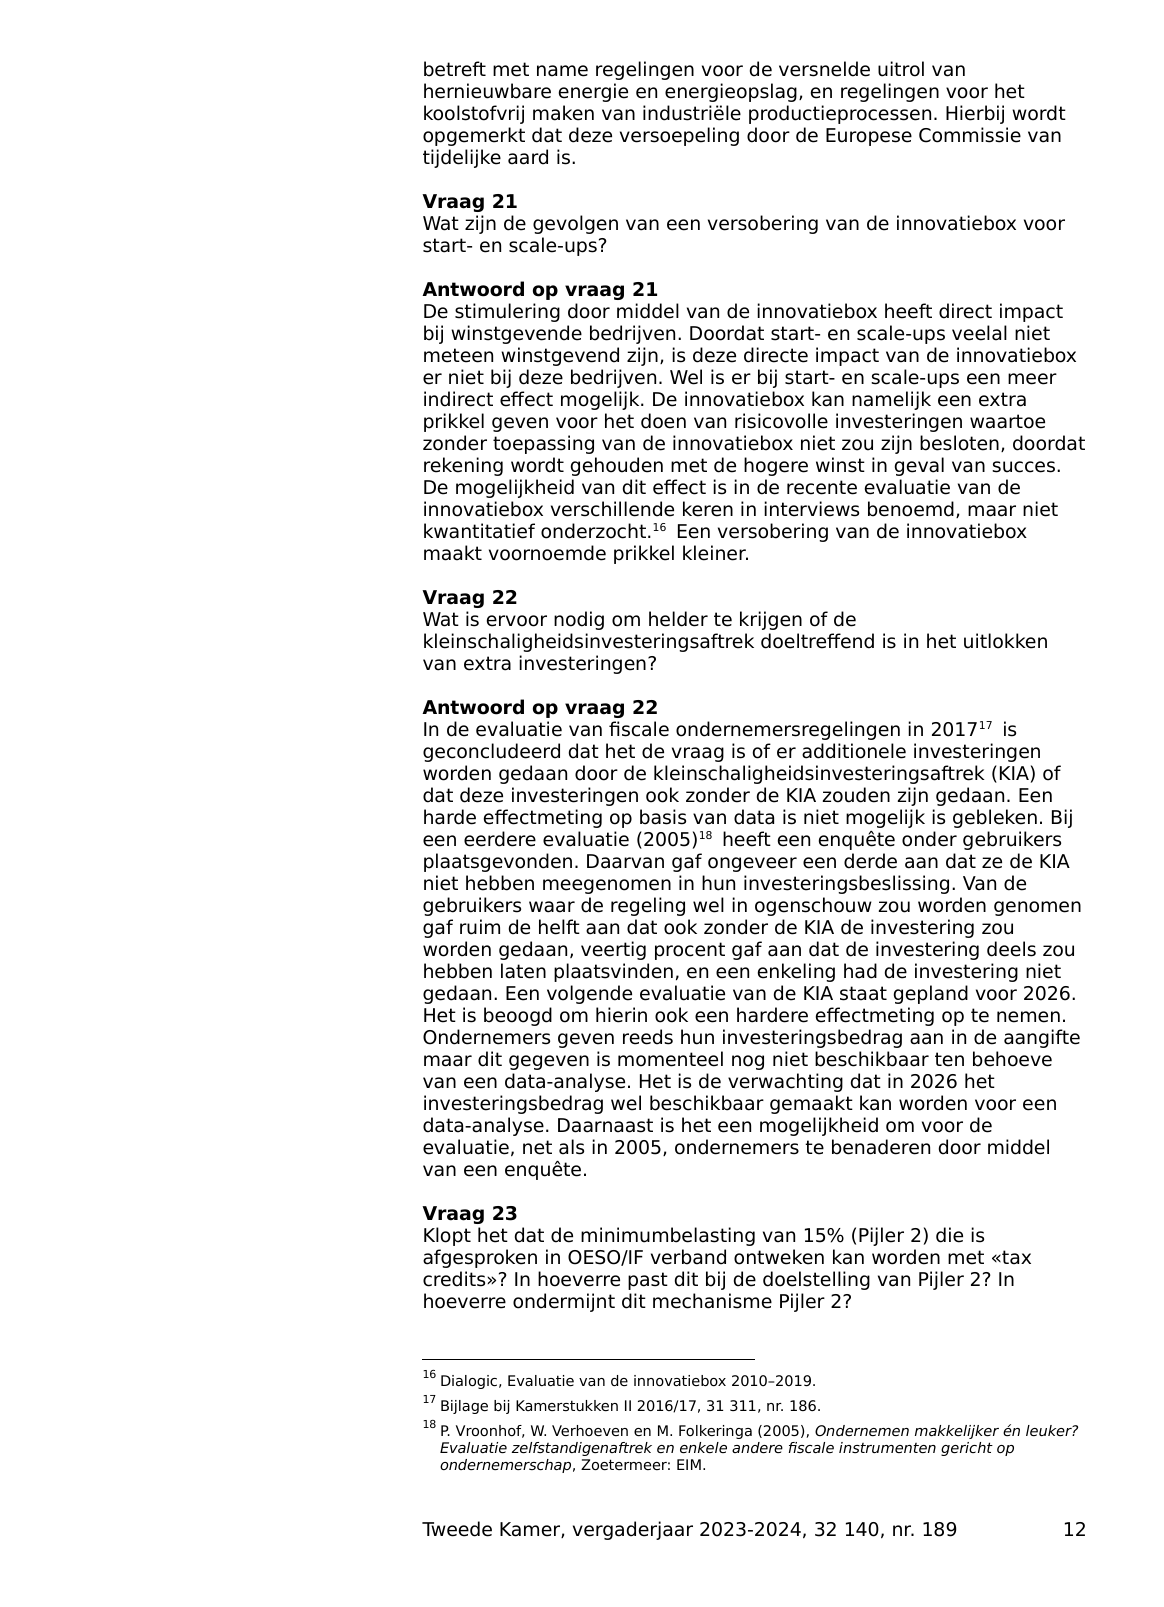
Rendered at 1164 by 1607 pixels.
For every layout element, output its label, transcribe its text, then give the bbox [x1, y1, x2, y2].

text Vraag 22 [422, 587, 1087, 609]
text Antwoord op vraag 21 [422, 279, 1087, 301]
text P. Vroonhof, W. Verhoeven en M. Folkeringa (2005), Ondernemen makkelijker én leuker? Evaluatie zelfstandigenaftrek en enkele andere fiscale instrumenten gericht op ondernemerschap, Zoetermeer: EIM. [422, 1418, 1087, 1474]
text In de evaluatie van fiscale ondernemersregelingen in 2017 is geconcludeerd dat het de vraag is of er additionele investeringen worden gedaan door de kleinschaligheidsinvesteringsaftrek (KIA) of dat deze investeringen ook zonder de KIA zouden zijn gedaan. Een harde effectmeting op basis van data is niet mogelijk is gebleken. Bij een eerdere evaluatie (2005) heeft een enquête onder gebruikers plaatsgevonden. Daarvan gaf ongeveer een derde aan dat ze de KIA niet hebben meegenomen in hun investeringsbeslissing. Van de gebruikers waar de regeling wel in ogenschouw zou worden genomen gaf ruim de helft aan dat ook zonder de KIA de investering zou worden gedaan, veertig procent gaf aan dat de investering deels zou hebben laten plaatsvinden, en een enkeling had de investering niet gedaan. Een volgende evaluatie van de KIA staat gepland voor 2026. Het is beoogd om hierin ook een hardere effectmeting op te nemen. Ondernemers geven reeds hun investeringsbedrag aan in de aangifte maar dit gegeven is momenteel nog niet beschikbaar ten behoeve van een data-analyse. Het is de verwachting dat in 2026 het investeringsbedrag wel beschikbaar gemaakt kan worden voor een data-analyse. Daarnaast is het een mogelijkheid om voor de evaluatie, net als in 2005, ondernemers te benaderen door middel van een enquête. [422, 719, 1087, 1181]
text Wat zijn de gevolgen van een versobering van de innovatiebox voor start- en scale-ups? [422, 213, 1087, 257]
text De stimulering door middel van de innovatiebox heeft direct impact bij winstgevende bedrijven. Doordat start- en scale-ups veelal niet meteen winstgevend zijn, is deze directe impact van de innovatiebox er niet bij deze bedrijven. Wel is er bij start- en scale-ups een meer indirect effect mogelijk. De innovatiebox kan namelijk een extra prikkel geven voor het doen van risicovolle investeringen waartoe zonder toepassing van de innovatiebox niet zou zijn besloten, doordat rekening wordt gehouden met de hogere winst in geval van succes. De mogelijkheid van dit effect is in de recente evaluatie van de innovatiebox verschillende keren in interviews benoemd, maar niet kwantitatief onderzocht. Een versobering van de innovatiebox maakt voornoemde prikkel kleiner. [422, 301, 1087, 565]
text Wat is ervoor nodig om helder te krijgen of de kleinschaligheidsinvesteringsaftrek doeltreffend is in het uitlokken van extra investeringen? [422, 609, 1087, 675]
text betreft met name regelingen voor de versnelde uitrol van hernieuwbare energie en energieopslag, en regelingen voor het koolstofvrij maken van industriële productieprocessen. Hierbij wordt opgemerkt dat deze versoepeling door de Europese Commissie van tijdelijke aard is. [422, 59, 1087, 169]
text Klopt het dat de minimumbelasting van 15% (Pijler 2) die is afgesproken in OESO/IF verband ontweken kan worden met «tax credits»? In hoeverre past dit bij de doelstelling van Pijler 2? In hoeverre ondermijnt dit mechanisme Pijler 2? [422, 1225, 1087, 1313]
text Bijlage bij Kamerstukken II 2016/17, 31 311, nr. 186. [422, 1393, 1087, 1416]
text Antwoord op vraag 22 [422, 697, 1087, 719]
text Vraag 23 [422, 1203, 1087, 1225]
text Vraag 21 [422, 191, 1087, 213]
text Dialogic, Evaluatie van de innovatiebox 2010–2019. [422, 1368, 1087, 1391]
